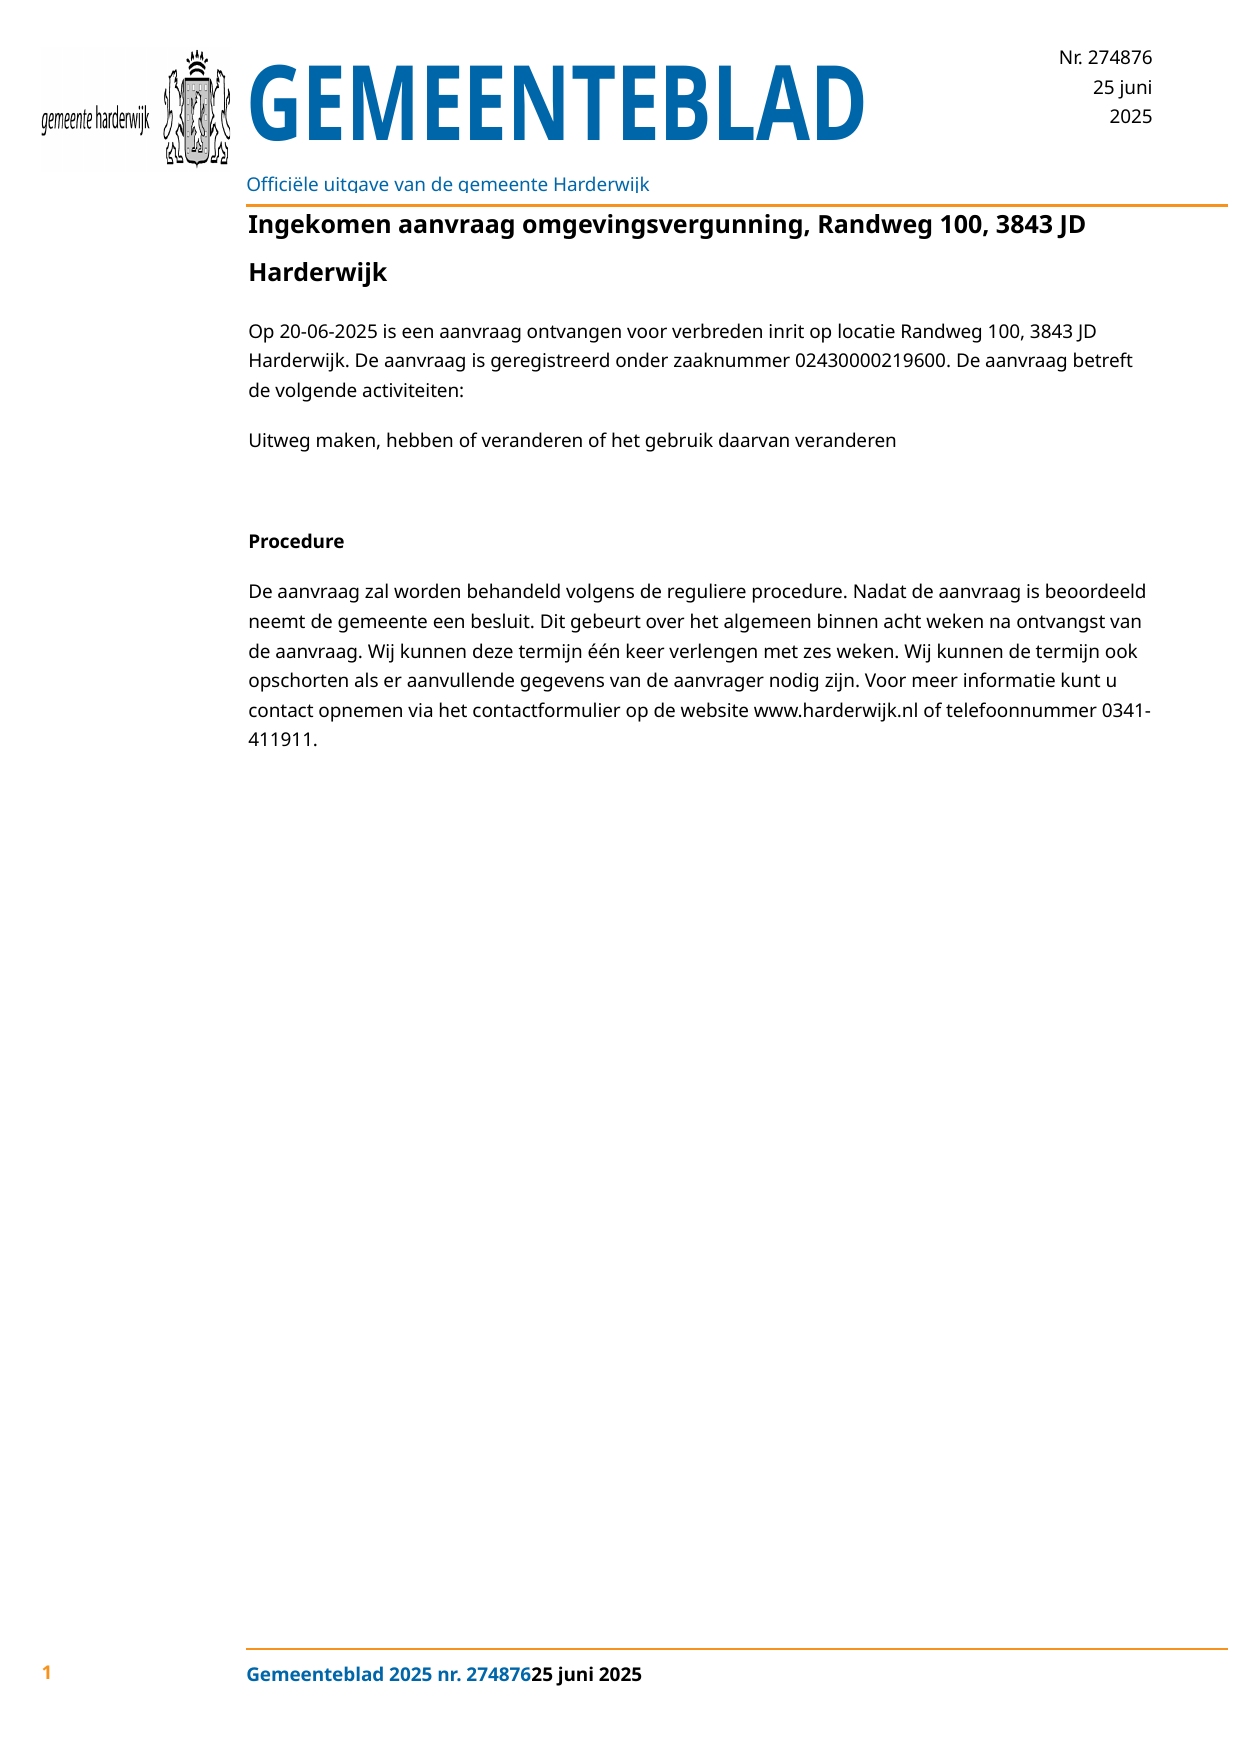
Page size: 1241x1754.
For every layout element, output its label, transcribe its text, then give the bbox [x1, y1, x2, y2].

text Procedure [248, 528, 1152, 554]
text Uitweg maken, hebben of veranderen of het gebruik daarvan veranderen [248, 427, 1152, 453]
text Ingekomen aanvraag omgevingsvergunning, Randweg 100, 3843 JD Harderwijk [248, 207, 1152, 288]
picture [41, 47, 231, 172]
text De aanvraag zal worden behandeld volgens de reguliere procedure. Nadat de aanvraag is beoordeeld neemt de gemeente een besluit. Dit gebeurt over het algemeen binnen acht weken na ontvangst van de aanvraag. Wij kunnen deze termijn één keer verlengen met zes weken. Wij kunnen de termijn ook opschorten als er aanvullende gegevens van de aanvrager nodig zijn. Voor meer informatie kunt u contact opnemen via het contactformulier op de website www.harderwijk.nl of telefoonnummer 0341-411911. [248, 579, 1152, 752]
text Op 20-06-2025 is een aanvraag ontvangen voor verbreden inrit op locatie Randweg 100, 3843 JD Harderwijk. De aanvraag is geregistreerd onder zaaknummer 02430000219600. De aanvraag betreft de volgende activiteiten: [248, 318, 1152, 403]
